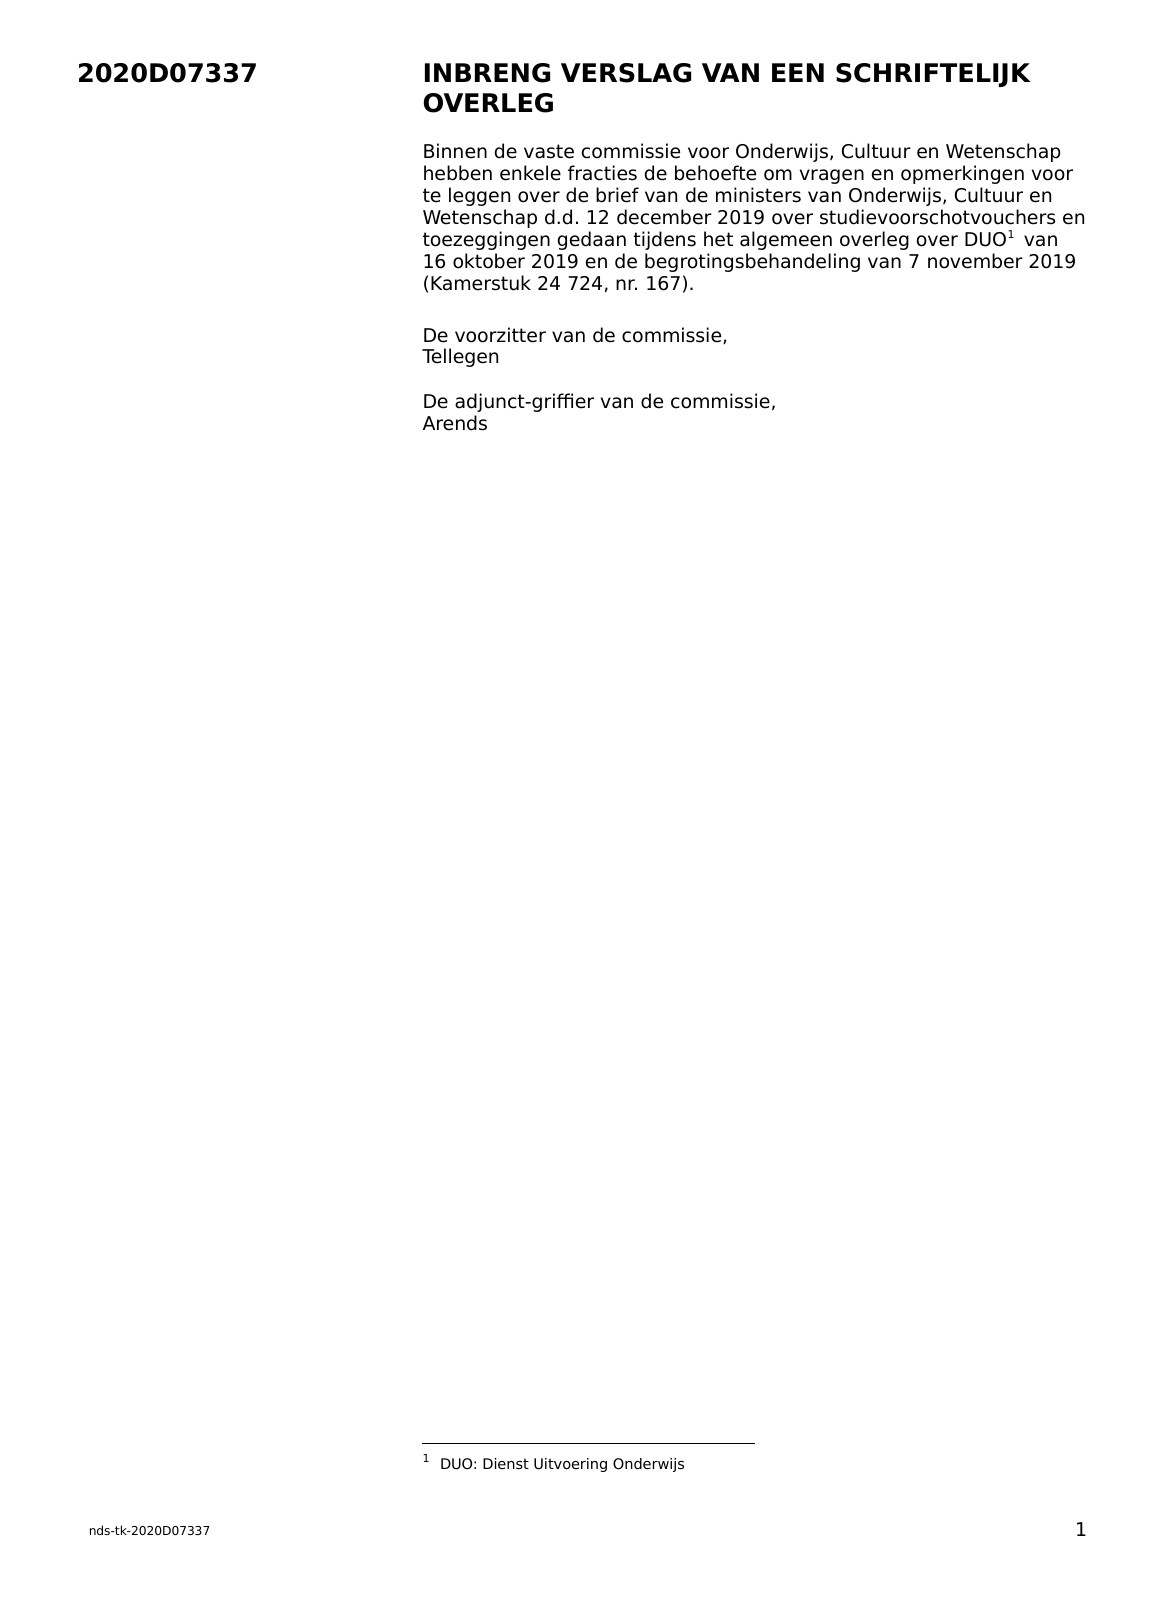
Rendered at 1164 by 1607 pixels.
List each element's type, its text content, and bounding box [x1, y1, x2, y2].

text DUO: Dienst Uitvoering Onderwijs [422, 1452, 1087, 1474]
text nds-tk-2020D07337 [88, 1524, 323, 1538]
text 2020D07337 INBRENG VERSLAG VAN EEN SCHRIFTELIJK OVERLEG [77, 59, 1087, 118]
text De voorzitter van de commissie, Tellegen [422, 324, 1087, 368]
text De adjunct-griffier van de commissie, Arends [422, 391, 1087, 434]
text Binnen de vaste commissie voor Onderwijs, Cultuur en Wetenschap hebben enkele fracties de behoefte om vragen en opmerkingen voor te leggen over de brief van de ministers van Onderwijs, Cultuur en Wetenschap d.d. 12 december 2019 over studievoorschotvouchers en toezeggingen gedaan tijdens het algemeen overleg over DUO van 16 oktober 2019 en de begrotingsbehandeling van 7 november 2019 (Kamerstuk 24 724, nr. 167). [422, 141, 1087, 294]
